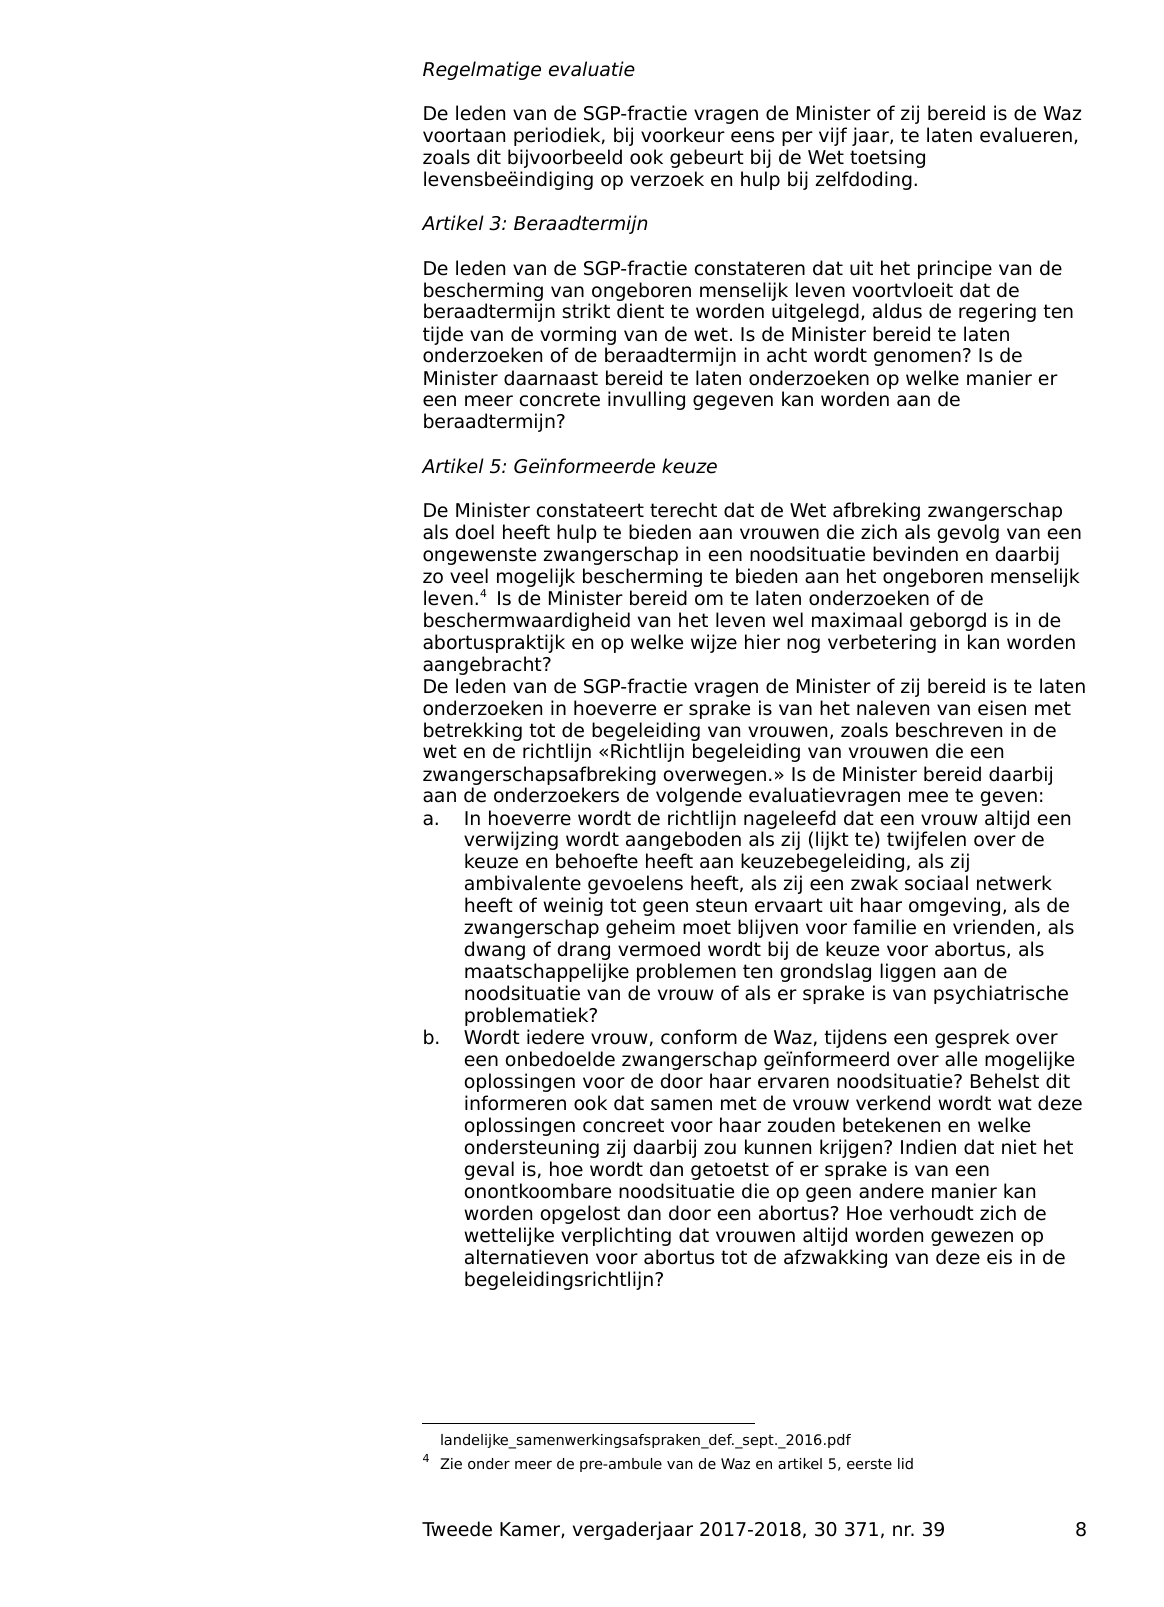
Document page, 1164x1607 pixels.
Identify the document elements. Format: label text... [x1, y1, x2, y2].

text De leden van de SGP-fractie vragen de Minister of zij bereid is de Waz voortaan periodiek, bij voorkeur eens per vijf jaar, te laten evalueren, zoals dit bijvoorbeeld ook gebeurt bij de Wet toetsing levensbeëindiging op verzoek en hulp bij zelfdoding. [422, 103, 1087, 191]
subtitle Regelmatige evaluatie [422, 59, 1087, 81]
text De leden van de SGP-fractie constateren dat uit het principe van de bescherming van ongeboren menselijk leven voortvloeit dat de beraadtermijn strikt dient te worden uitgelegd, aldus de regering ten tijde van de vorming van de wet. Is de Minister bereid te laten onderzoeken of de beraadtermijn in acht wordt genomen? Is de Minister daarnaast bereid te laten onderzoeken op welke manier er een meer concrete invulling gegeven kan worden aan de beraadtermijn? [422, 257, 1087, 433]
text Zie onder meer de pre-ambule van de Waz en artikel 5, eerste lid [422, 1452, 1087, 1474]
subtitle Artikel 3: Beraadtermijn [422, 213, 1087, 235]
text De Minister constateert terecht dat de Wet afbreking zwangerschap als doel heeft hulp te bieden aan vrouwen die zich als gevolg van een ongewenste zwangerschap in een noodsituatie bevinden en daarbij zo veel mogelijk bescherming te bieden aan het ongeboren menselijk leven. Is de Minister bereid om te laten onderzoeken of de beschermwaardigheid van het leven wel maximaal geborgd is in de abortuspraktijk en op welke wijze hier nog verbetering in kan worden aangebracht? [422, 500, 1087, 676]
subtitle Artikel 5: Geïnformeerde keuze [422, 456, 1087, 477]
text a. In hoeverre wordt de richtlijn nageleefd dat een vrouw altijd een verwijzing wordt aangeboden als zij (lijkt te) twijfelen over de keuze en behoefte heeft aan keuzebegeleiding, als zij ambivalente gevoelens heeft, als zij een zwak sociaal netwerk heeft of weinig tot geen steun ervaart uit haar omgeving, als de zwangerschap geheim moet blijven voor familie en vrienden, als dwang of drang vermoed wordt bij de keuze voor abortus, als maatschappelijke problemen ten grondslag liggen aan de noodsituatie van de vrouw of als er sprake is van psychiatrische problematiek? [422, 807, 1087, 1027]
text landelijke_samenwerkingsafspraken_def._sept._2016.pdf [422, 1432, 1087, 1449]
text b. Wordt iedere vrouw, conform de Waz, tijdens een gesprek over een onbedoelde zwangerschap geïnformeerd over alle mogelijke oplossingen voor de door haar ervaren noodsituatie? Behelst dit informeren ook dat samen met de vrouw verkend wordt wat deze oplossingen concreet voor haar zouden betekenen en welke ondersteuning zij daarbij zou kunnen krijgen? Indien dat niet het geval is, hoe wordt dan getoetst of er sprake is van een onontkoombare noodsituatie die op geen andere manier kan worden opgelost dan door een abortus? Hoe verhoudt zich de wettelijke verplichting dat vrouwen altijd worden gewezen op alternatieven voor abortus tot de afzwakking van deze eis in de begeleidingsrichtlijn? [422, 1027, 1087, 1291]
text De leden van de SGP-fractie vragen de Minister of zij bereid is te laten onderzoeken in hoeverre er sprake is van het naleven van eisen met betrekking tot de begeleiding van vrouwen, zoals beschreven in de wet en de richtlijn «Richtlijn begeleiding van vrouwen die een zwangerschapsafbreking overwegen.» Is de Minister bereid daarbij aan de onderzoekers de volgende evaluatievragen mee te geven: [422, 676, 1087, 807]
